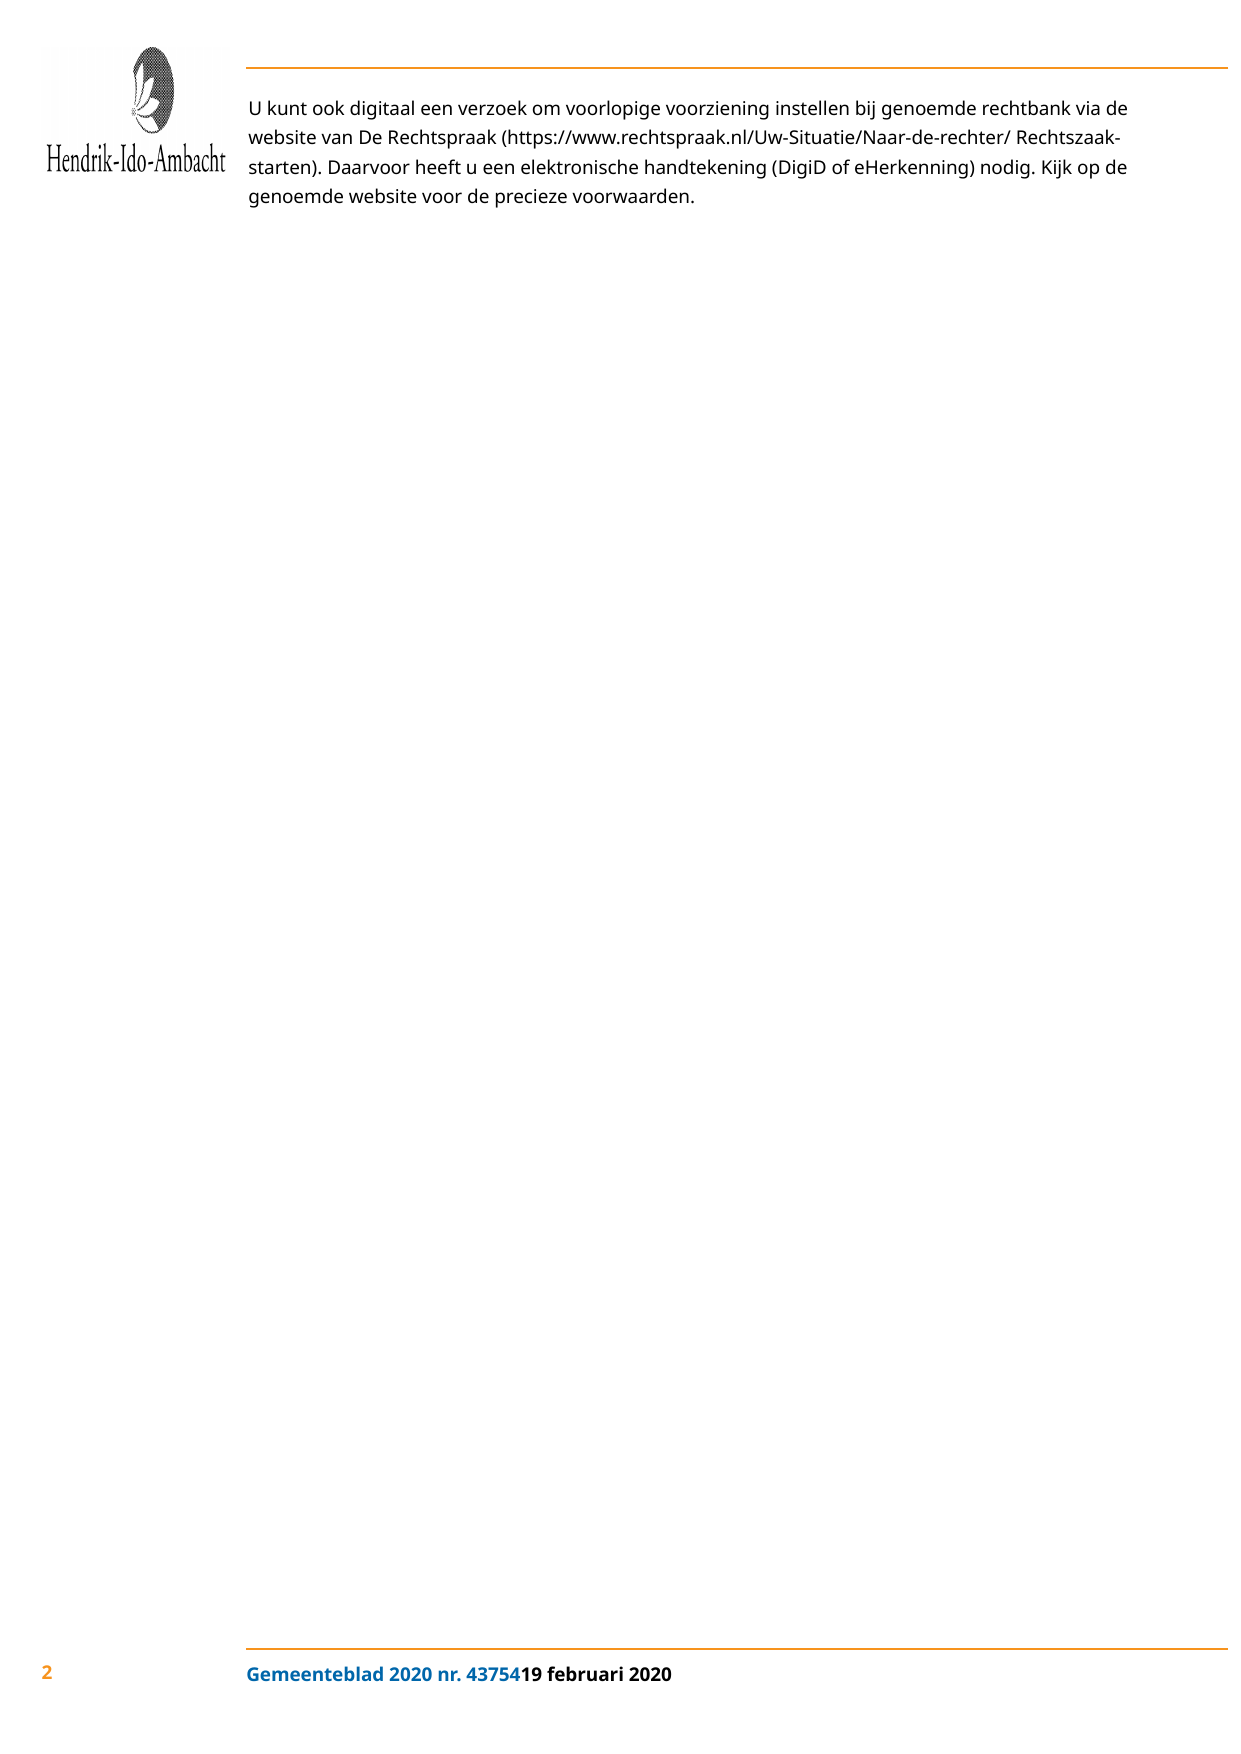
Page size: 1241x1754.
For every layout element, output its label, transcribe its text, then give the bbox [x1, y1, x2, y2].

picture [41, 47, 231, 172]
text U kunt ook digitaal een verzoek om voorlopige voorziening instellen bij genoemde rechtbank via de website van De Rechtspraak (https://www.rechtspraak.nl/Uw-Situatie/Naar-de-rechter/ Rechtszaak-starten). Daarvoor heeft u een elektronische handtekening (DigiD of eHerkenning) nodig. Kijk op de genoemde website voor de precieze voorwaarden. [248, 95, 1152, 209]
